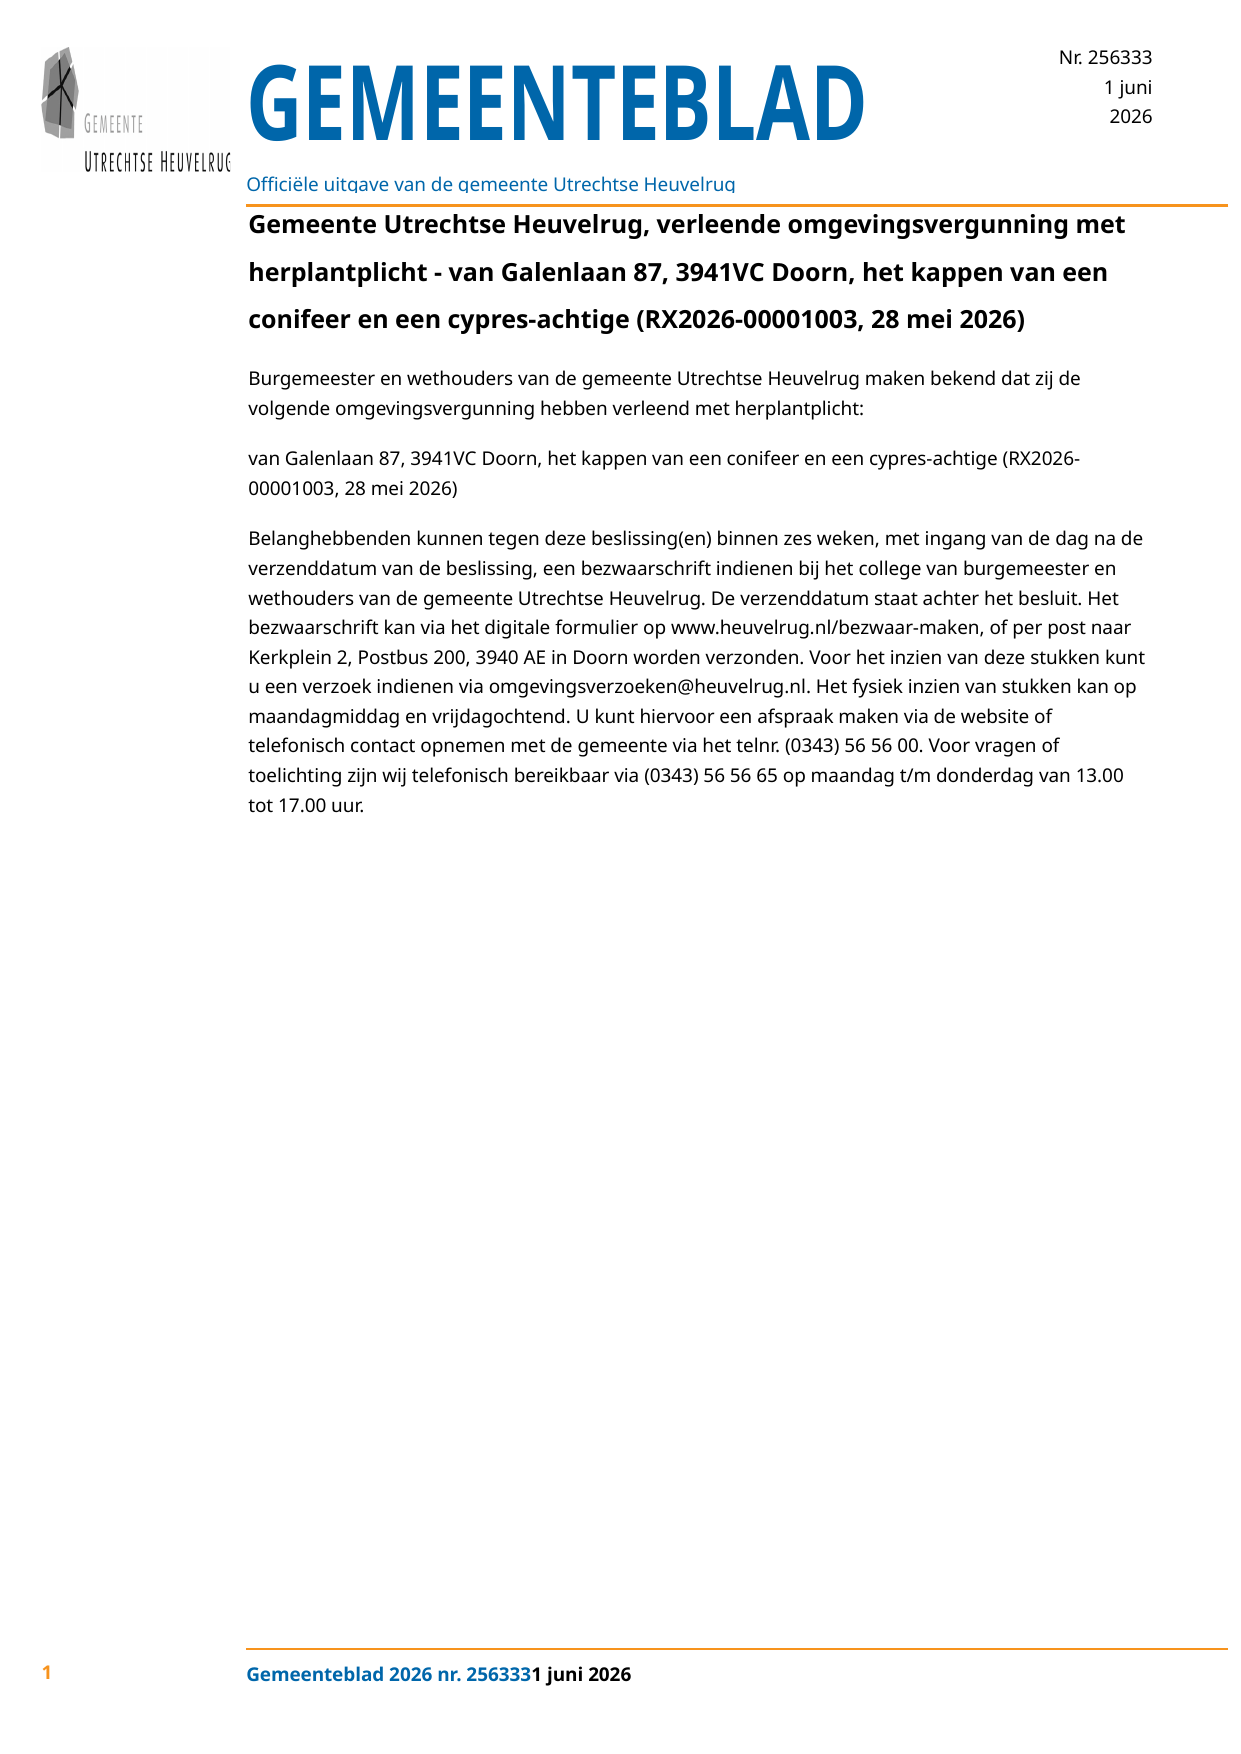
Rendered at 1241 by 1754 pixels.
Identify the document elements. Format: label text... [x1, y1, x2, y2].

text Gemeente Utrechtse Heuvelrug, verleende omgevingsvergunning met herplantplicht - van Galenlaan 87, 3941VC Doorn, het kappen van een conifeer en een cypres-achtige (RX2026-00001003, 28 mei 2026) [248, 207, 1152, 336]
text Belanghebbenden kunnen tegen deze beslissing(en) binnen zes weken, met ingang van de dag na de verzenddatum van de beslissing, een bezwaarschrift indienen bij het college van burgemeester en wethouders van de gemeente Utrechtse Heuvelrug. De verzenddatum staat achter het besluit. Het bezwaarschrift kan via het digitale formulier op www.heuvelrug.nl/bezwaar-maken, of per post naar Kerkplein 2, Postbus 200, 3940 AE in Doorn worden verzonden. Voor het inzien van deze stukken kunt u een verzoek indienen via omgevingsverzoeken@heuvelrug.nl. Het fysiek inzien van stukken kan op maandagmiddag en vrijdagochtend. U kunt hiervoor een afspraak maken via de website of telefonisch contact opnemen met de gemeente via het telnr. (0343) 56 56 00. Voor vragen of toelichting zijn wij telefonisch bereikbaar via (0343) 56 56 65 op maandag t/m donderdag van 13.00 tot 17.00 uur. [248, 526, 1152, 817]
picture [41, 47, 231, 172]
text Burgemeester en wethouders van de gemeente Utrechtse Heuvelrug maken bekend dat zij de volgende omgevingsvergunning hebben verleend met herplantplicht: [248, 366, 1152, 421]
text van Galenlaan 87, 3941VC Doorn, het kappen van een conifeer en een cypres-achtige (RX2026-00001003, 28 mei 2026) [248, 446, 1152, 501]
